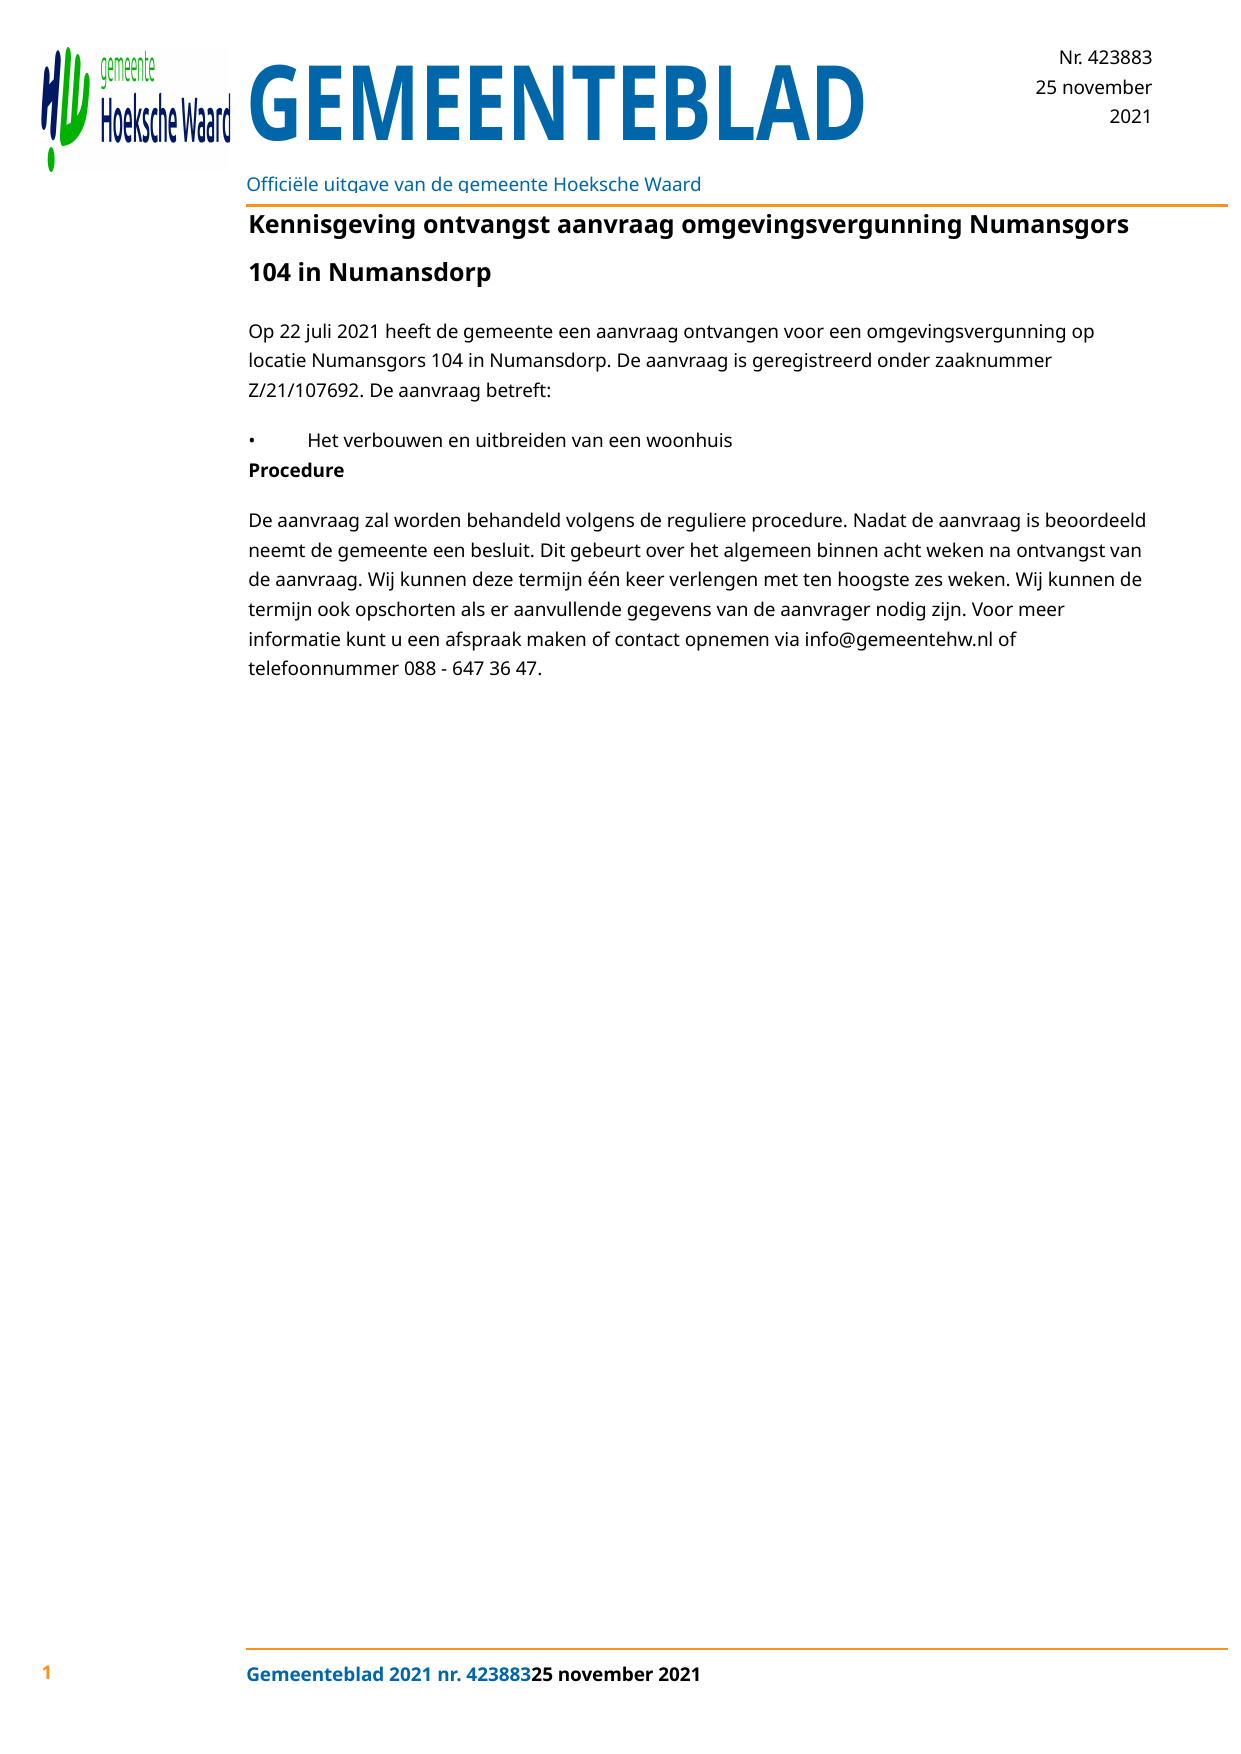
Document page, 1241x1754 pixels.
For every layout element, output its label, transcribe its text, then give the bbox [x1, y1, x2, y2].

text Kennisgeving ontvangst aanvraag omgevingsvergunning Numansgors 104 in Numansdorp [248, 207, 1152, 288]
list Het verbouwen en uitbreiden van een woonhuis [248, 427, 1152, 453]
text De aanvraag zal worden behandeld volgens de reguliere procedure. Nadat de aanvraag is beoordeeld neemt de gemeente een besluit. Dit gebeurt over het algemeen binnen acht weken na ontvangst van de aanvraag. Wij kunnen deze termijn één keer verlengen met ten hoogste zes weken. Wij kunnen de termijn ook opschorten als er aanvullende gegevens van de aanvrager nodig zijn. Voor meer informatie kunt u een afspraak maken of contact opnemen via info@gemeentehw.nl of telefoonnummer 088 - 647 36 47. [248, 507, 1152, 681]
picture [41, 47, 231, 172]
text Op 22 juli 2021 heeft de gemeente een aanvraag ontvangen voor een omgevingsvergunning op locatie Numansgors 104 in Numansdorp. De aanvraag is geregistreerd onder zaaknummer Z/21/107692. De aanvraag betreft: [248, 318, 1152, 403]
text Procedure [248, 457, 1152, 483]
